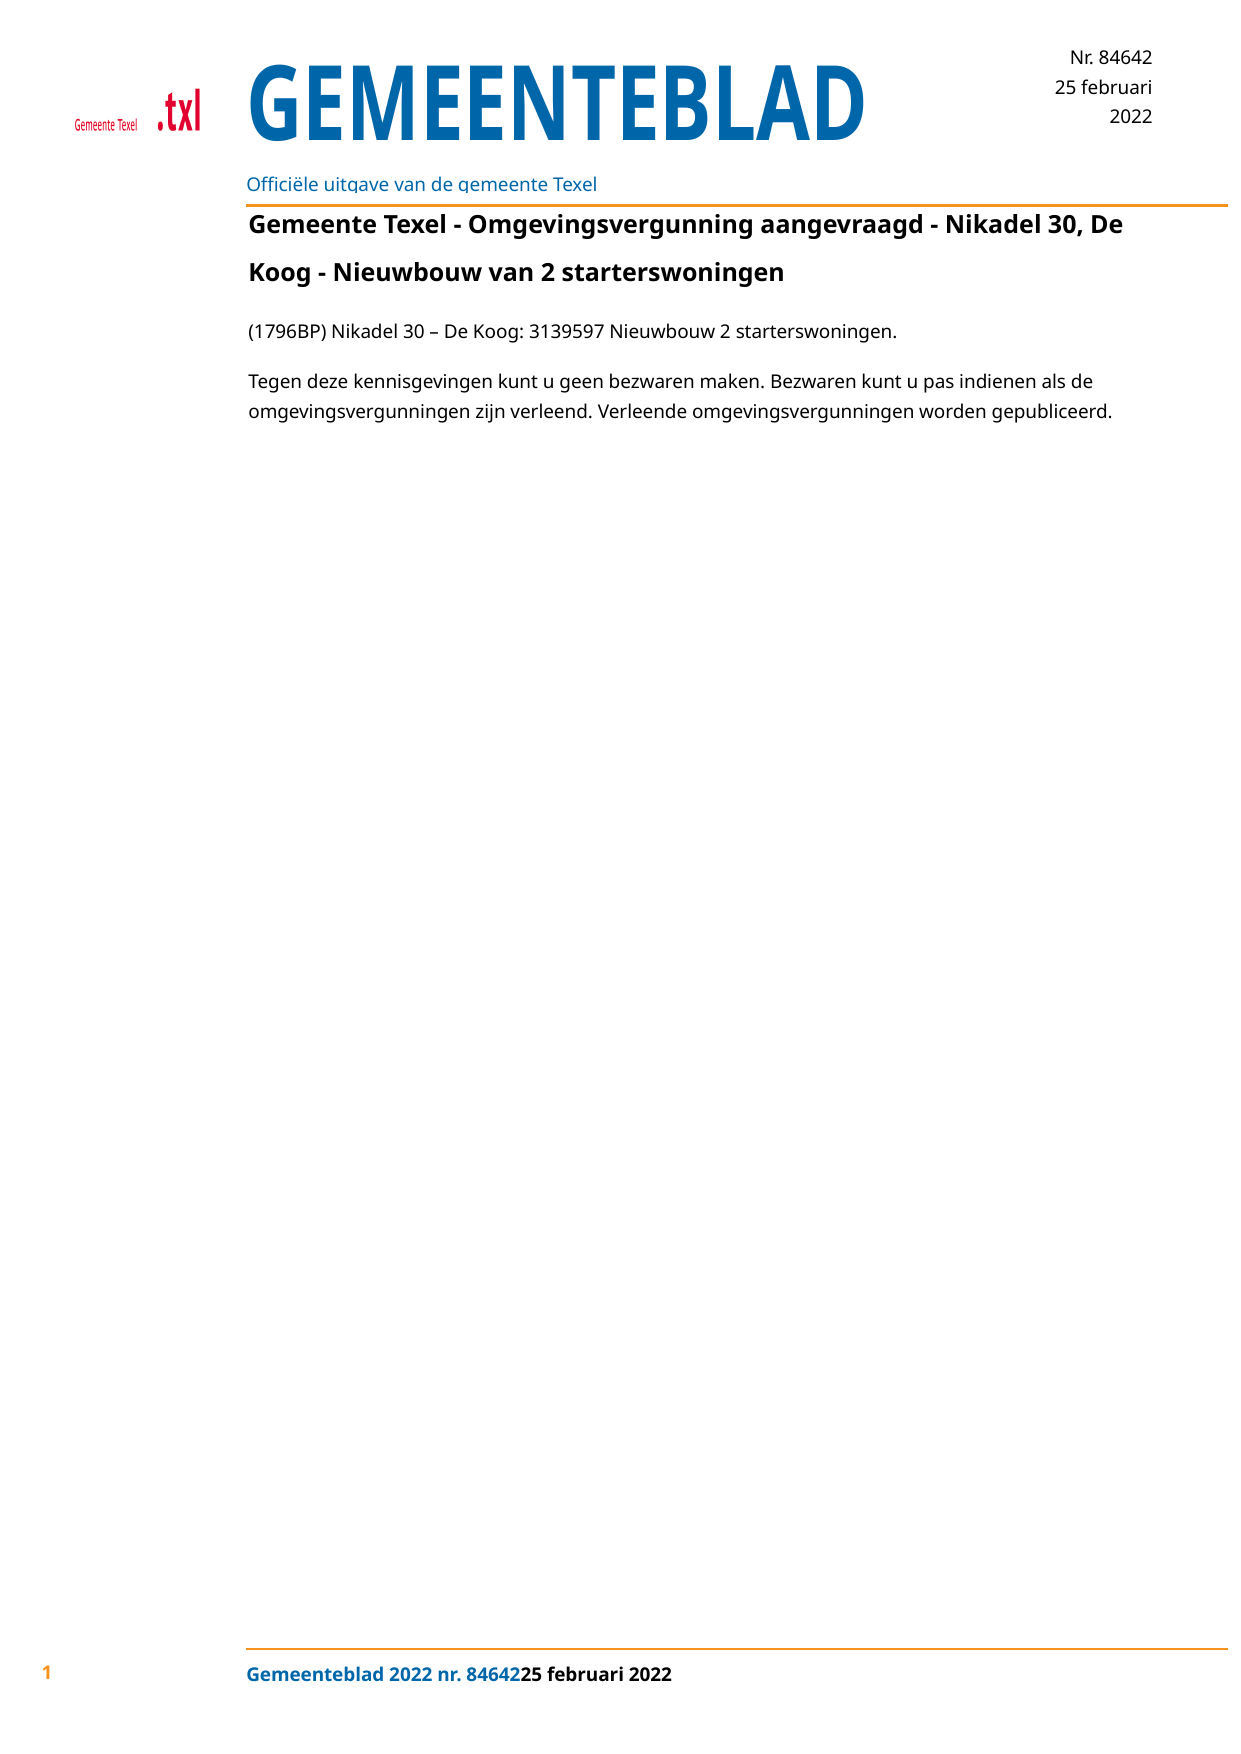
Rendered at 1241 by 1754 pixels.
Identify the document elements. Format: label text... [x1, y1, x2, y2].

text Tegen deze kennisgevingen kunt u geen bezwaren maken. Bezwaren kunt u pas indienen als de omgevingsvergunningen zijn verleend. Verleende omgevingsvergunningen worden gepubliceerd. [248, 368, 1152, 424]
text Gemeente Texel - Omgevingsvergunning aangevraagd - Nikadel 30, De Koog - Nieuwbouw van 2 starterswoningen [248, 207, 1152, 288]
picture [41, 47, 231, 172]
text (1796BP) Nikadel 30 – De Koog: 3139597 Nieuwbouw 2 starterswoningen. [248, 318, 1152, 344]
